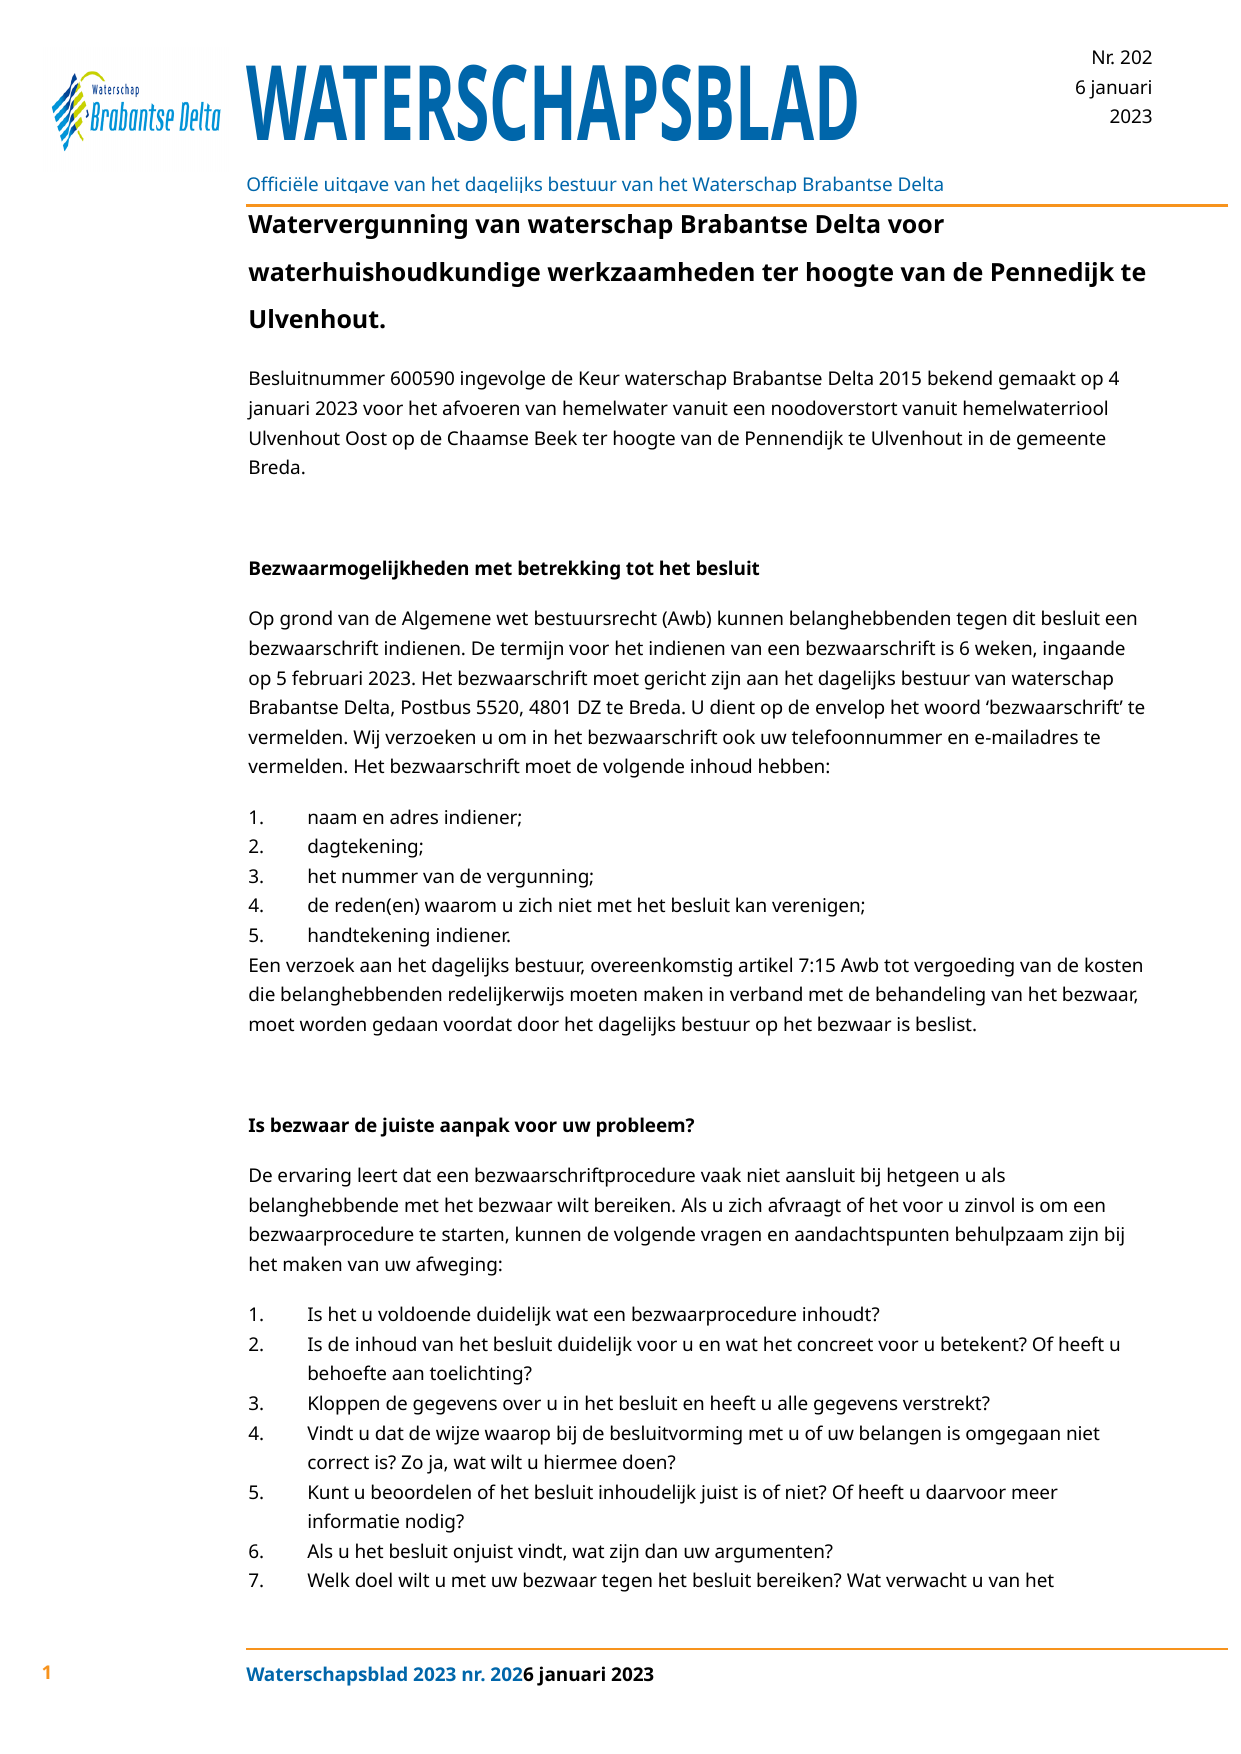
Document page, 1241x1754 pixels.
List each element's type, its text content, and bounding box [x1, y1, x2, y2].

text Bezwaarmogelijkheden met betrekking tot het besluit [248, 555, 1152, 581]
list Is de inhoud van het besluit duidelijk voor u en wat het concreet voor u betekent? Of heeft u behoefte aan toelichting? [248, 1331, 1152, 1386]
list Is het u voldoende duidelijk wat een bezwaarprocedure inhoudt? [248, 1301, 1152, 1327]
list Kloppen de gegevens over u in het besluit en heeft u alle gegevens verstrekt? [248, 1390, 1152, 1416]
list Kunt u beoordelen of het besluit inhoudelijk juist is of niet? Of heeft u daarvoor meer informatie nodig? [248, 1479, 1152, 1534]
text Een verzoek aan het dagelijks bestuur, overeenkomstig artikel 7:15 Awb tot vergoeding van de kosten die belanghebbenden redelijkerwijs moeten maken in verband met de behandeling van het bezwaar, moet worden gedaan voordat door het dagelijks bestuur op het bezwaar is beslist. [248, 952, 1152, 1037]
list Als u het besluit onjuist vindt, wat zijn dan uw argumenten? [248, 1538, 1152, 1564]
list handtekening indiener. [248, 922, 1152, 948]
list het nummer van de vergunning; [248, 863, 1152, 889]
picture [41, 47, 231, 172]
text Op grond van de Algemene wet bestuursrecht (Awb) kunnen belanghebbenden tegen dit besluit een bezwaarschrift indienen. De termijn voor het indienen van een bezwaarschrift is 6 weken, ingaande op 5 februari 2023. Het bezwaarschrift moet gericht zijn aan het dagelijks bestuur van waterschap Brabantse Delta, Postbus 5520, 4801 DZ te Breda. U dient op de envelop het woord ‘bezwaarschrift’ te vermelden. Wij verzoeken u om in het bezwaarschrift ook uw telefoonnummer en e‑mailadres te vermelden. Het bezwaarschrift moet de volgende inhoud hebben: [248, 606, 1152, 779]
text Watervergunning van waterschap Brabantse Delta voor waterhuishoudkundige werkzaamheden ter hoogte van de Pennedijk te Ulvenhout. [248, 207, 1152, 336]
text De ervaring leert dat een bezwaarschriftprocedure vaak niet aansluit bij hetgeen u als belanghebbende met het bezwaar wilt bereiken. Als u zich afvraagt of het voor u zinvol is om een bezwaarprocedure te starten, kunnen de volgende vragen en aandachtspunten behulpzaam zijn bij het maken van uw afweging: [248, 1162, 1152, 1277]
list de reden(en) waarom u zich niet met het besluit kan verenigen; [248, 893, 1152, 918]
text Besluitnummer 600590 ingevolge de Keur waterschap Brabantse Delta 2015 bekend gemaakt op 4 januari 2023 voor het afvoeren van hemelwater vanuit een noodoverstort vanuit hemelwaterriool Ulvenhout Oost op de Chaamse Beek ter hoogte van de Pennendijk te Ulvenhout in de gemeente Breda. [248, 366, 1152, 480]
list naam en adres indiener; [248, 804, 1152, 829]
text Is bezwaar de juiste aanpak voor uw probleem? [248, 1112, 1152, 1137]
list Welk doel wilt u met uw bezwaar tegen het besluit bereiken? Wat verwacht u van het [248, 1568, 1152, 1593]
list Vindt u dat de wijze waarop bij de besluitvorming met u of uw belangen is omgegaan niet correct is? Zo ja, wat wilt u hiermee doen? [248, 1420, 1152, 1475]
list dagtekening; [248, 833, 1152, 859]
